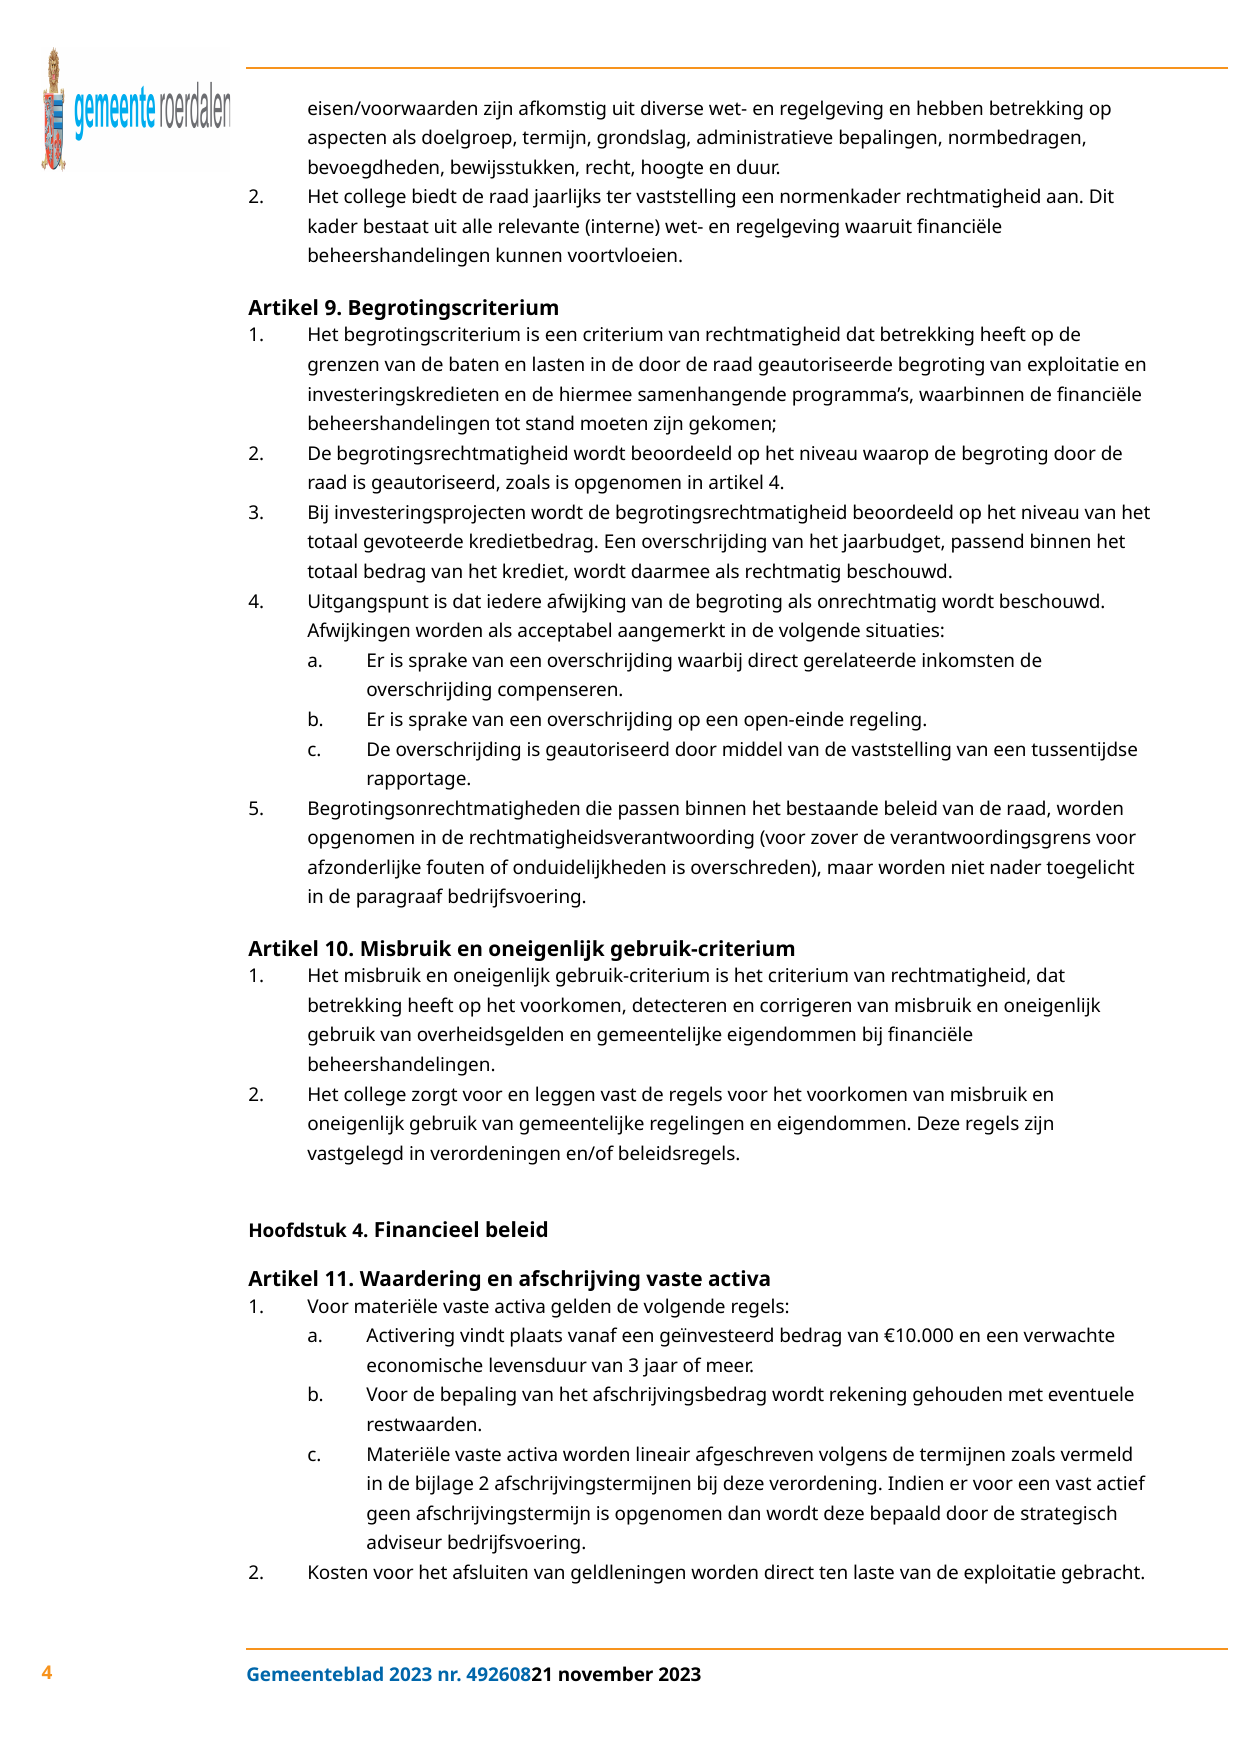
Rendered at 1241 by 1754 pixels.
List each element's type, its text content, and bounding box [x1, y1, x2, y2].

list Activering vindt plaats vanaf een geïnvesteerd bedrag van €10.000 en een verwachte economische levensduur van 3 jaar of meer. [307, 1322, 1152, 1378]
list Het college biedt de raad jaarlijks ter vaststelling een normenkader rechtmatigheid aan. Dit kader bestaat uit alle relevante (interne) wet- en regelgeving waaruit financiële beheershandelingen kunnen voortvloeien. [248, 183, 1152, 268]
text Artikel 11. Waardering en afschrijving vaste activa [248, 1264, 1152, 1293]
list Begrotingsonrechtmatigheden die passen binnen het bestaande beleid van de raad, worden opgenomen in de rechtmatigheidsverantwoording (voor zover de verantwoordingsgrens voor afzonderlijke fouten of onduidelijkheden is overschreden), maar worden niet nader toegelicht in de paragraaf bedrijfsvoering. [248, 795, 1152, 909]
list Kosten voor het afsluiten van geldleningen worden direct ten laste van de exploitatie gebracht. [248, 1559, 1152, 1585]
list Bij investeringsprojecten wordt de begrotingsrechtmatigheid beoordeeld op het niveau van het totaal gevoteerde kredietbedrag. Een overschrijding van het jaarbudget, passend binnen het totaal bedrag van het krediet, wordt daarmee als rechtmatig beschouwd. [248, 499, 1152, 584]
text Artikel 10. Misbruik en oneigenlijk gebruik-criterium [248, 934, 1152, 962]
list De begrotingsrechtmatigheid wordt beoordeeld op het niveau waarop de begroting door de raad is geautoriseerd, zoals is opgenomen in artikel 4. [248, 440, 1152, 495]
list De overschrijding is geautoriseerd door middel van de vaststelling van een tussentijdse rapportage. [307, 736, 1152, 791]
list Het misbruik en oneigenlijk gebruik-criterium is het criterium van rechtmatigheid, dat betrekking heeft op het voorkomen, detecteren en corrigeren van misbruik en oneigenlijk gebruik van overheidsgelden en gemeentelijke eigendommen bij financiële beheershandelingen. [248, 962, 1152, 1077]
list Er is sprake van een overschrijding op een open-einde regeling. [307, 706, 1152, 732]
list Uitgangspunt is dat iedere afwijking van de begroting als onrechtmatig wordt beschouwd. Afwijkingen worden als acceptabel aangemerkt in de volgende situaties: [248, 588, 1152, 643]
list Voor de bepaling van het afschrijvingsbedrag wordt rekening gehouden met eventuele restwaarden. [307, 1382, 1152, 1437]
text Hoofdstuk 4. Financieel beleid [248, 1215, 1152, 1244]
list Het begrotingscriterium is een criterium van rechtmatigheid dat betrekking heeft op de grenzen van de baten en lasten in de door de raad geautoriseerde begroting van exploitatie en investeringskredieten en de hiermee samenhangende programma’s, waarbinnen de financiële beheershandelingen tot stand moeten zijn gekomen; [248, 322, 1152, 436]
text Artikel 9. Begrotingscriterium [248, 293, 1152, 322]
list Materiële vaste activa worden lineair afgeschreven volgens de termijnen zoals vermeld in de bijlage 2 afschrijvingstermijnen bij deze verordening. Indien er voor een vast actief geen afschrijvingstermijn is opgenomen dan wordt deze bepaald door de strategisch adviseur bedrijfsvoering. [307, 1441, 1152, 1555]
list Er is sprake van een overschrijding waarbij direct gerelateerde inkomsten de overschrijding compenseren. [307, 647, 1152, 702]
list eisen/voorwaarden zijn afkomstig uit diverse wet- en regelgeving en hebben betrekking op aspecten als doelgroep, termijn, grondslag, administratieve bepalingen, normbedragen, bevoegdheden, bewijsstukken, recht, hoogte en duur. [248, 95, 1152, 180]
picture [41, 47, 231, 172]
list Het college zorgt voor en leggen vast de regels voor het voorkomen van misbruik en oneigenlijk gebruik van gemeentelijke regelingen en eigendommen. Deze regels zijn vastgelegd in verordeningen en/of beleidsregels. [248, 1081, 1152, 1166]
list Voor materiële vaste activa gelden de volgende regels: [248, 1293, 1152, 1319]
